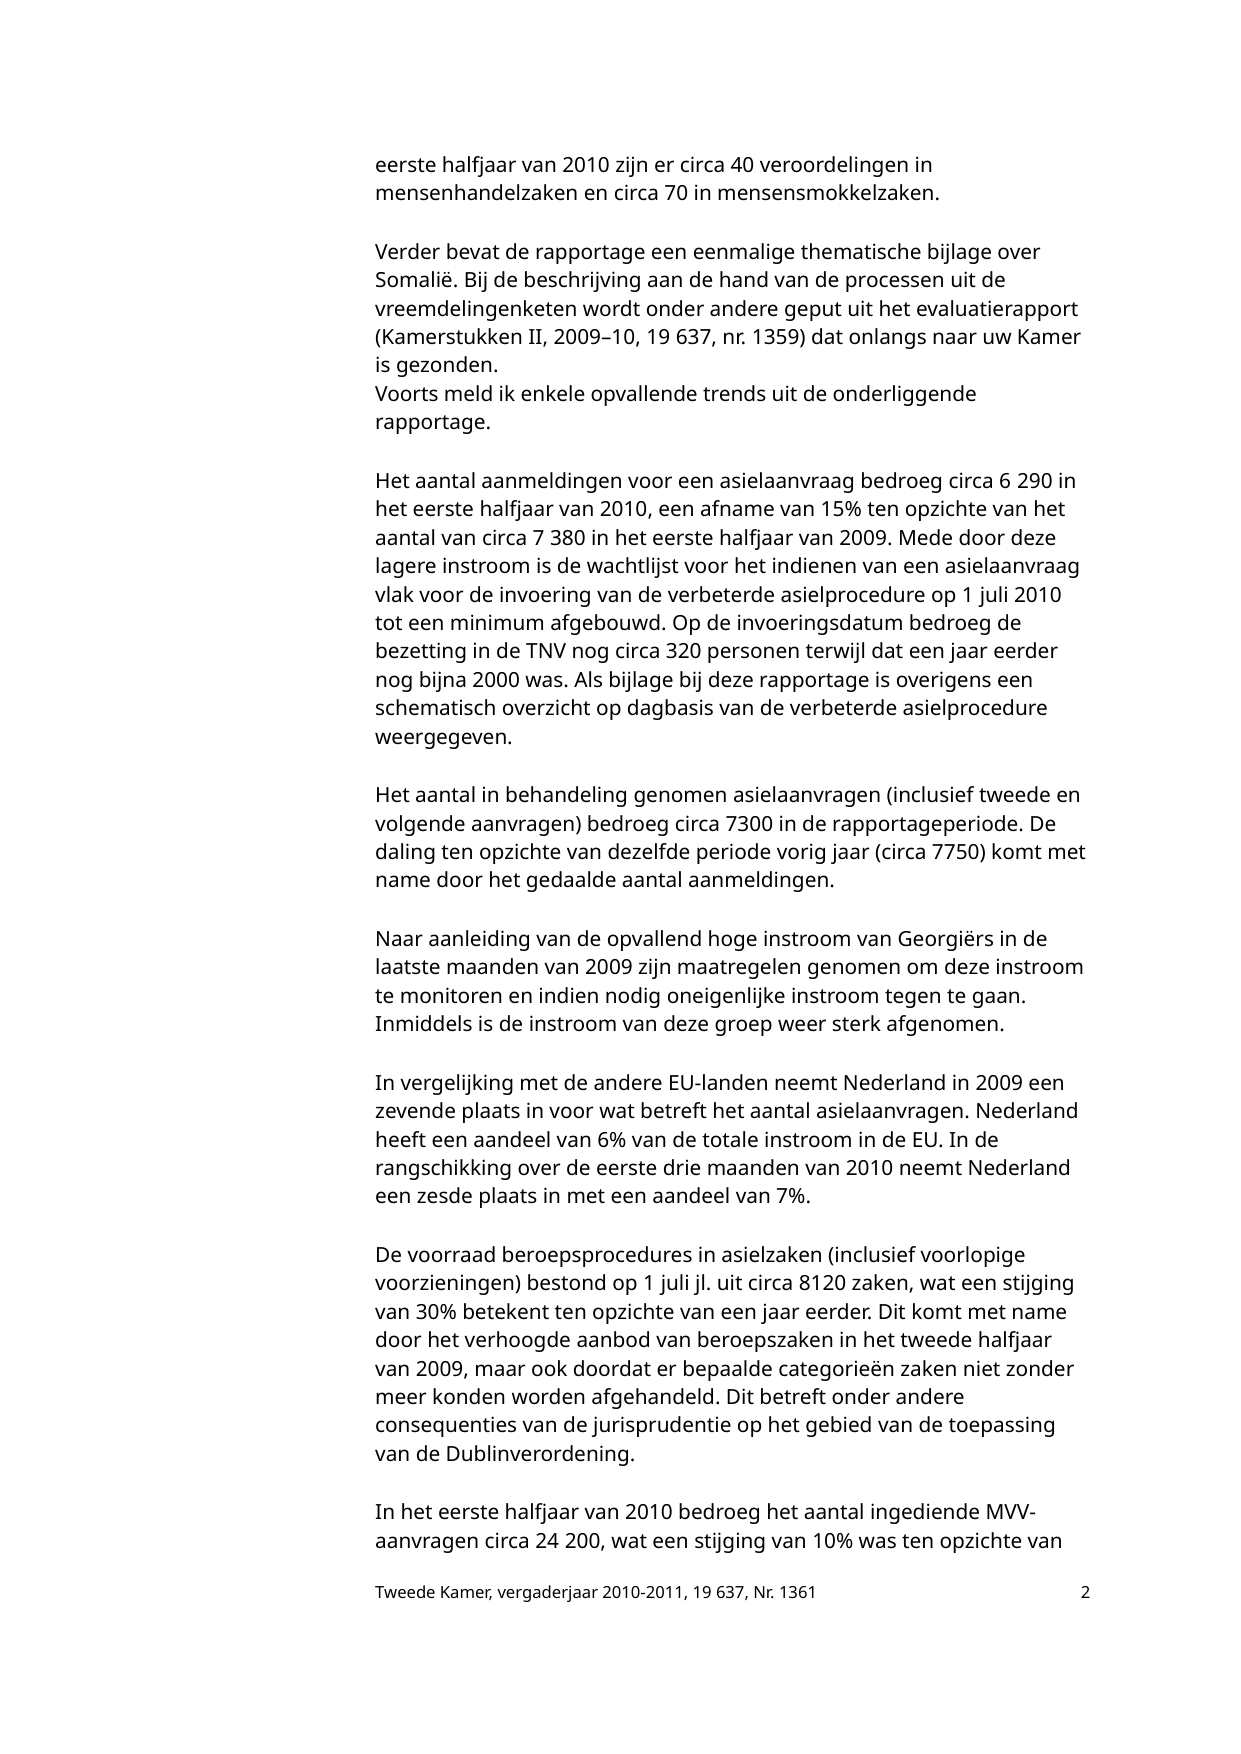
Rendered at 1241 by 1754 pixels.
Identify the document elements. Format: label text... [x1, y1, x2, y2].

text Het aantal aanmeldingen voor een asielaanvraag bedroeg circa 6 290 in het eerste halfjaar van 2010, een afname van 15% ten opzichte van het aantal van circa 7 380 in het eerste halfjaar van 2009. Mede door deze lagere instroom is de wachtlijst voor het indienen van een asielaanvraag vlak voor de invoering van de verbeterde asielprocedure op 1 juli 2010 tot een minimum afgebouwd. Op de invoeringsdatum bedroeg de bezetting in de TNV nog circa 320 personen terwijl dat een jaar eerder nog bijna 2000 was. Als bijlage bij deze rapportage is overigens een schematisch overzicht op dagbasis van de verbeterde asielprocedure weergegeven. [375, 466, 1090, 750]
text Verder bevat de rapportage een eenmalige thematische bijlage over Somalië. Bij de beschrijving aan de hand van de processen uit de vreemdelingenketen wordt onder andere geput uit het evaluatierapport (Kamerstukken II, 2009–10, 19 637, nr. 1359) dat onlangs naar uw Kamer is gezonden. [375, 237, 1090, 379]
text In het eerste halfjaar van 2010 bedroeg het aantal ingediende MVV-aanvragen circa 24 200, wat een stijging van 10% was ten opzichte van [375, 1497, 1090, 1554]
text Het aantal in behandeling genomen asielaanvragen (inclusief tweede en volgende aanvragen) bedroeg circa 7300 in de rapportageperiode. De daling ten opzichte van dezelfde periode vorig jaar (circa 7750) komt met name door het gedaalde aantal aanmeldingen. [375, 780, 1090, 894]
text De voorraad beroepsprocedures in asielzaken (inclusief voorlopige voorzieningen) bestond op 1 juli jl. uit circa 8120 zaken, wat een stijging van 30% betekent ten opzichte van een jaar eerder. Dit komt met name door het verhoogde aanbod van beroepszaken in het tweede halfjaar van 2009, maar ook doordat er bepaalde categorieën zaken niet zonder meer konden worden afgehandeld. Dit betreft onder andere consequenties van de jurisprudentie op het gebied van de toepassing van de Dublinverordening. [375, 1240, 1090, 1467]
text In vergelijking met de andere EU-landen neemt Nederland in 2009 een zevende plaats in voor wat betreft het aantal asielaanvragen. Nederland heeft een aandeel van 6% van de totale instroom in de EU. In de rangschikking over de eerste drie maanden van 2010 neemt Nederland een zesde plaats in met een aandeel van 7%. [375, 1068, 1090, 1210]
text Naar aanleiding van de opvallend hoge instroom van Georgiërs in de laatste maanden van 2009 zijn maatregelen genomen om deze instroom te monitoren en indien nodig oneigenlijke instroom tegen te gaan. Inmiddels is de instroom van deze groep weer sterk afgenomen. [375, 924, 1090, 1038]
text eerste halfjaar van 2010 zijn er circa 40 veroordelingen in mensenhandelzaken en circa 70 in mensensmokkelzaken. [375, 150, 1090, 207]
text Voorts meld ik enkele opvallende trends uit de onderliggende rapportage. [375, 379, 1090, 436]
